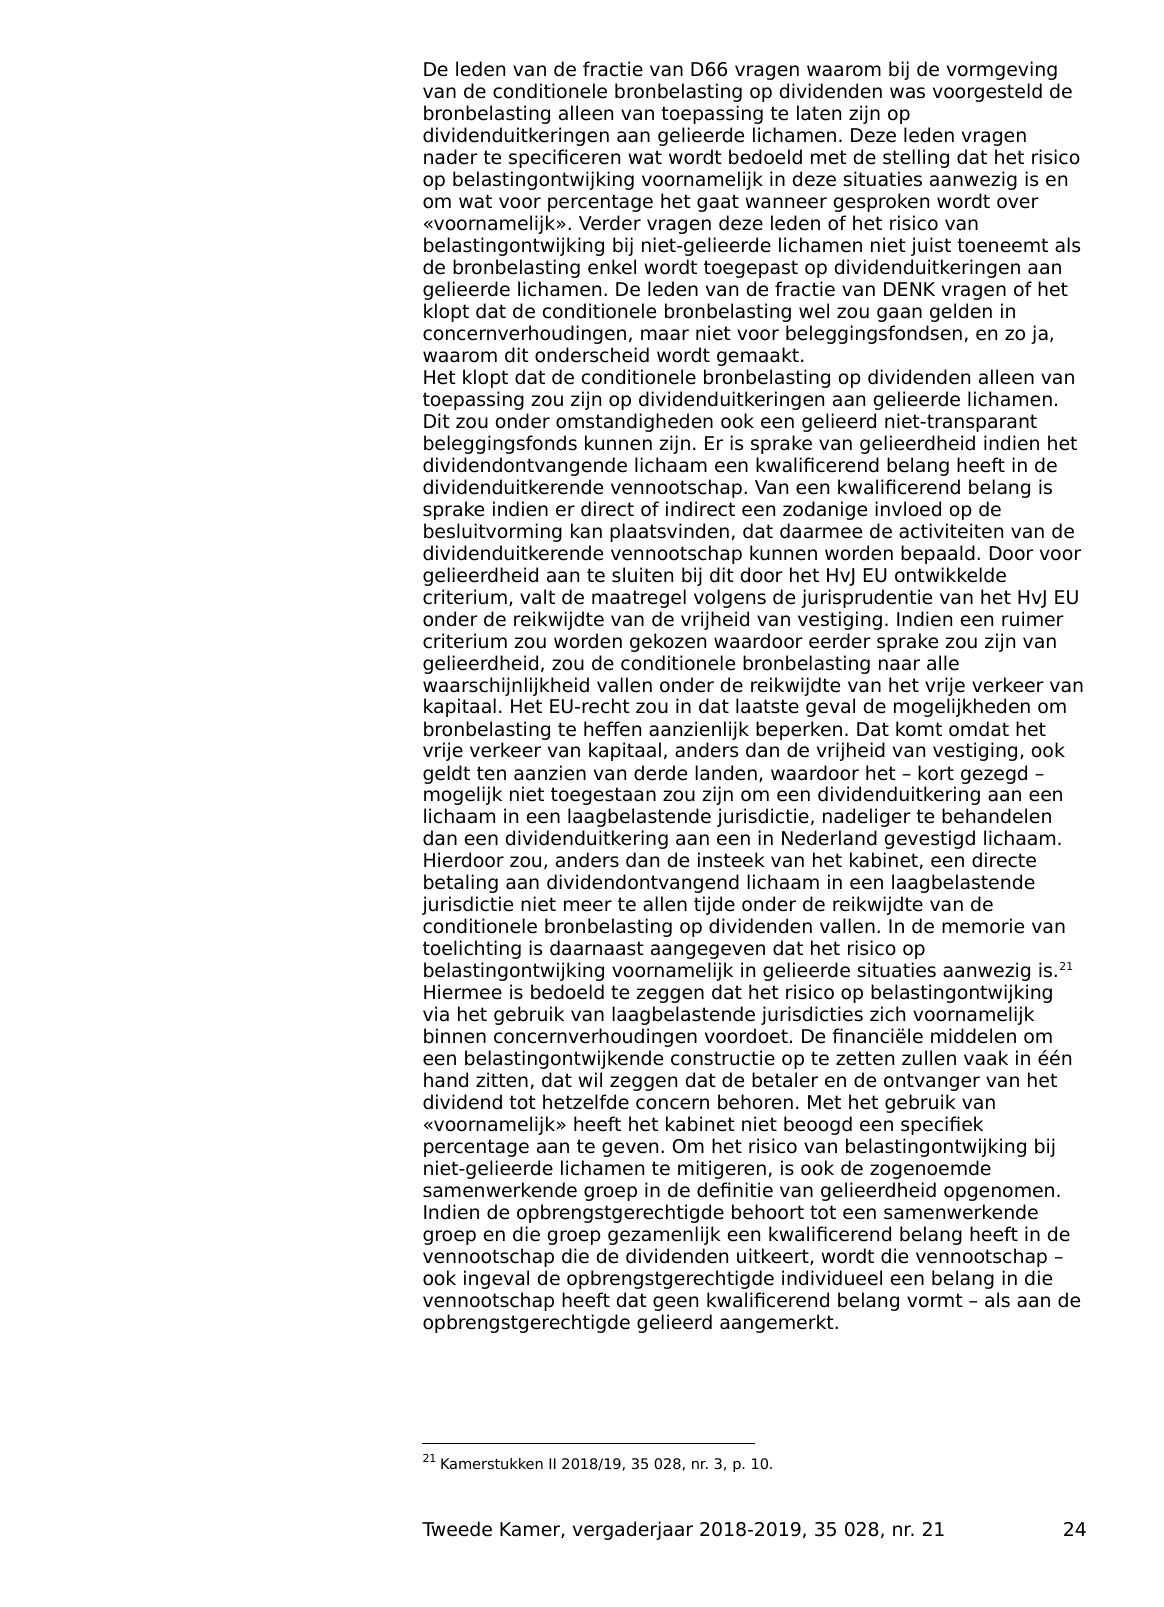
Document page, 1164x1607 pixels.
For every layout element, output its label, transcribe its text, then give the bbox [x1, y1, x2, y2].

text Het klopt dat de conditionele bronbelasting op dividenden alleen van toepassing zou zijn op dividenduitkeringen aan gelieerde lichamen. Dit zou onder omstandigheden ook een gelieerd niet-transparant beleggingsfonds kunnen zijn. Er is sprake van gelieerdheid indien het dividendontvangende lichaam een kwalificerend belang heeft in de dividenduitkerende vennootschap. Van een kwalificerend belang is sprake indien er direct of indirect een zodanige invloed op de besluitvorming kan plaatsvinden, dat daarmee de activiteiten van de dividenduitkerende vennootschap kunnen worden bepaald. Door voor gelieerdheid aan te sluiten bij dit door het HvJ EU ontwikkelde criterium, valt de maatregel volgens de jurisprudentie van het HvJ EU onder de reikwijdte van de vrijheid van vestiging. Indien een ruimer criterium zou worden gekozen waardoor eerder sprake zou zijn van gelieerdheid, zou de conditionele bronbelasting naar alle waarschijnlijkheid vallen onder de reikwijdte van het vrije verkeer van kapitaal. Het EU-recht zou in dat laatste geval de mogelijkheden om bronbelasting te heffen aanzienlijk beperken. Dat komt omdat het vrije verkeer van kapitaal, anders dan de vrijheid van vestiging, ook geldt ten aanzien van derde landen, waardoor het – kort gezegd – mogelijk niet toegestaan zou zijn om een dividenduitkering aan een lichaam in een laagbelastende jurisdictie, nadeliger te behandelen dan een dividenduitkering aan een in Nederland gevestigd lichaam. Hierdoor zou, anders dan de insteek van het kabinet, een directe betaling aan dividendontvangend lichaam in een laagbelastende jurisdictie niet meer te allen tijde onder de reikwijdte van de conditionele bronbelasting op dividenden vallen. In de memorie van toelichting is daarnaast aangegeven dat het risico op belastingontwijking voornamelijk in gelieerde situaties aanwezig is. Hiermee is bedoeld te zeggen dat het risico op belastingontwijking via het gebruik van laagbelastende jurisdicties zich voornamelijk binnen concernverhoudingen voordoet. De financiële middelen om een belastingontwijkende constructie op te zetten zullen vaak in één hand zitten, dat wil zeggen dat de betaler en de ontvanger van het dividend tot hetzelfde concern behoren. Met het gebruik van «voornamelijk» heeft het kabinet niet beoogd een specifiek percentage aan te geven. Om het risico van belastingontwijking bij niet-gelieerde lichamen te mitigeren, is ook de zogenoemde samenwerkende groep in de definitie van gelieerdheid opgenomen. Indien de opbrengstgerechtigde behoort tot een samenwerkende groep en die groep gezamenlijk een kwalificerend belang heeft in de vennootschap die de dividenden uitkeert, wordt die vennootschap – ook ingeval de opbrengstgerechtigde individueel een belang in die vennootschap heeft dat geen kwalificerend belang vormt – als aan de opbrengstgerechtigde gelieerd aangemerkt. [422, 367, 1087, 1334]
text De leden van de fractie van D66 vragen waarom bij de vormgeving van de conditionele bronbelasting op dividenden was voorgesteld de bronbelasting alleen van toepassing te laten zijn op dividenduitkeringen aan gelieerde lichamen. Deze leden vragen nader te specificeren wat wordt bedoeld met de stelling dat het risico op belastingontwijking voornamelijk in deze situaties aanwezig is en om wat voor percentage het gaat wanneer gesproken wordt over «voornamelijk». Verder vragen deze leden of het risico van belastingontwijking bij niet-gelieerde lichamen niet juist toeneemt als de bronbelasting enkel wordt toegepast op dividenduitkeringen aan gelieerde lichamen. De leden van de fractie van DENK vragen of het klopt dat de conditionele bronbelasting wel zou gaan gelden in concernverhoudingen, maar niet voor beleggingsfondsen, en zo ja, waarom dit onderscheid wordt gemaakt. [422, 59, 1087, 367]
text Kamerstukken II 2018/19, 35 028, nr. 3, p. 10. [422, 1452, 1087, 1474]
